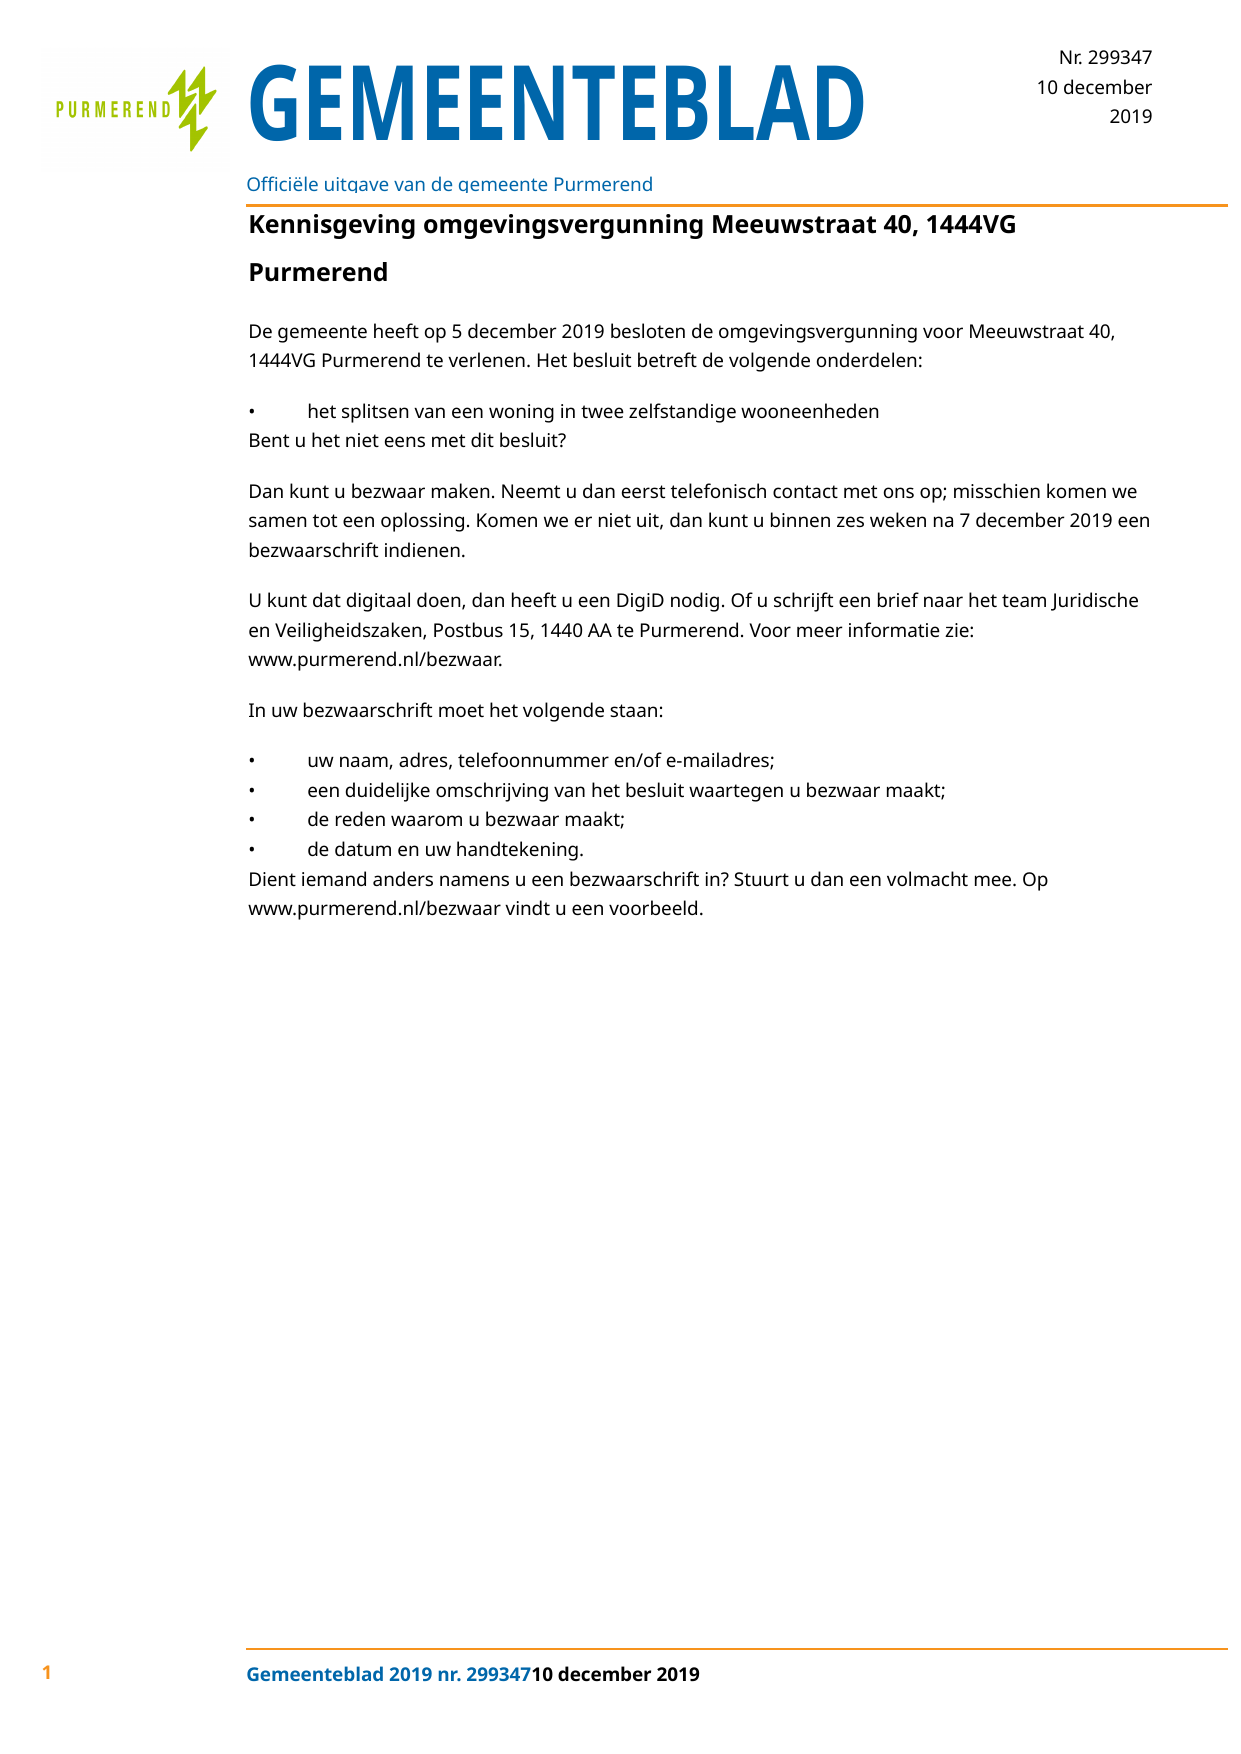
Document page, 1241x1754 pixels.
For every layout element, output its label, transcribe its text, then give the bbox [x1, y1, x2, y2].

text Dan kunt u bezwaar maken. Neemt u dan eerst telefonisch contact met ons op; misschien komen we samen tot een oplossing. Komen we er niet uit, dan kunt u binnen zes weken na 7 december 2019 een bezwaarschrift indienen. [248, 478, 1152, 563]
list een duidelijke omschrijving van het besluit waartegen u bezwaar maakt; [248, 777, 1152, 803]
list de datum en uw handtekening. [248, 836, 1152, 862]
text Kennisgeving omgevingsvergunning Meeuwstraat 40, 1444VG Purmerend [248, 207, 1152, 288]
text De gemeente heeft op 5 december 2019 besloten de omgevingsvergunning voor Meeuwstraat 40, 1444VG Purmerend te verlenen. Het besluit betreft de volgende onderdelen: [248, 318, 1152, 373]
list het splitsen van een woning in twee zelfstandige wooneenheden [248, 398, 1152, 424]
text Dient iemand anders namens u een bezwaarschrift in? Stuurt u dan een volmacht mee. Op www.purmerend.nl/bezwaar vindt u een voorbeeld. [248, 866, 1152, 921]
list uw naam, adres, telefoonnummer en/of e-mailadres; [248, 747, 1152, 773]
text U kunt dat digitaal doen, dan heeft u een DigiD nodig. Of u schrijft een brief naar het team Juridische en Veiligheidszaken, Postbus 15, 1440 AA te Purmerend. Voor meer informatie zie: www.purmerend.nl/bezwaar. [248, 587, 1152, 672]
picture [41, 47, 231, 172]
text Bent u het niet eens met dit besluit? [248, 427, 1152, 453]
list de reden waarom u bezwaar maakt; [248, 807, 1152, 832]
text In uw bezwaarschrift moet het volgende staan: [248, 697, 1152, 723]
